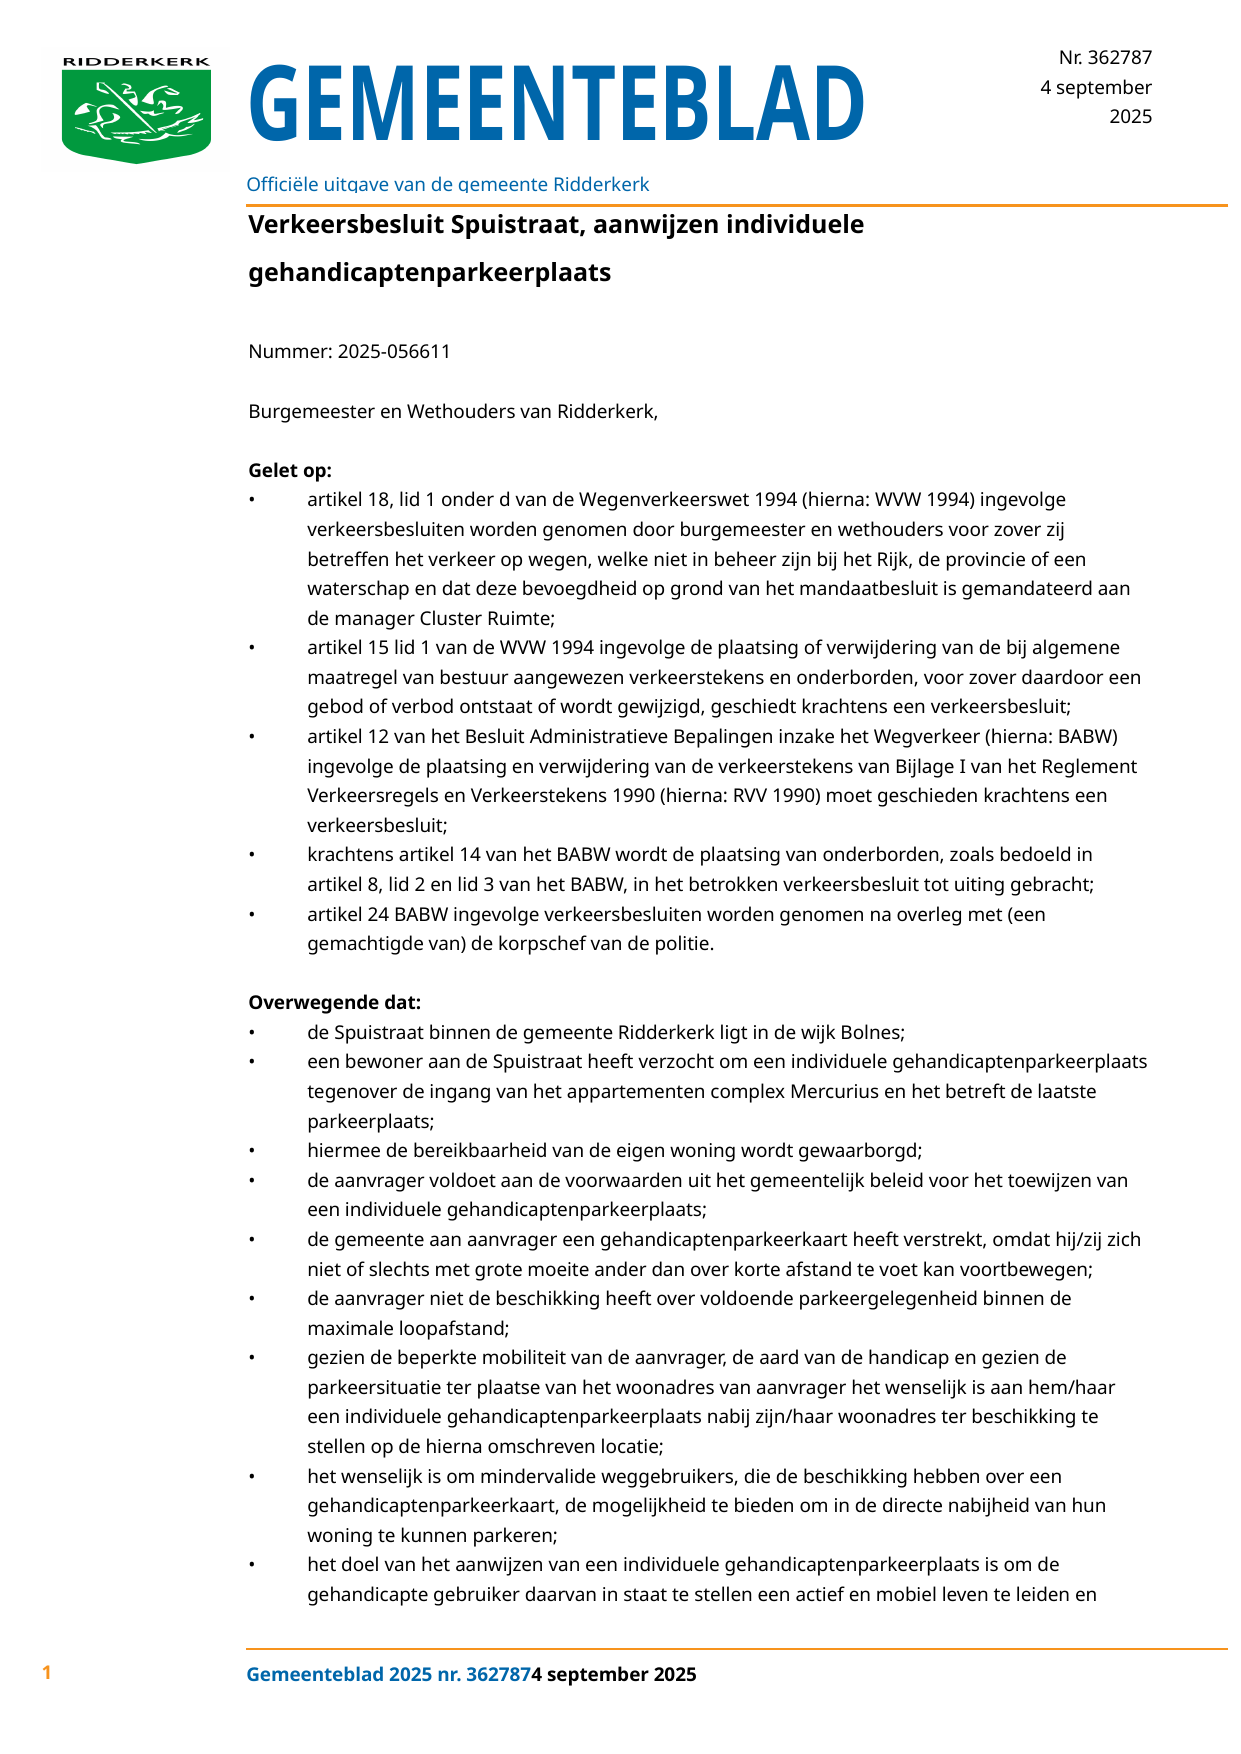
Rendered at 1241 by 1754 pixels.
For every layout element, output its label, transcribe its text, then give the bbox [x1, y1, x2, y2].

list krachtens artikel 14 van het BABW wordt de plaatsing van onderborden, zoals bedoeld in artikel 8, lid 2 en lid 3 van het BABW, in het betrokken verkeersbesluit tot uiting gebracht; [248, 842, 1152, 897]
list de aanvrager voldoet aan de voorwaarden uit het gemeentelijk beleid voor het toewijzen van een individuele gehandicaptenparkeerplaats; [248, 1167, 1152, 1222]
list artikel 15 lid 1 van de WVW 1994 ingevolge de plaatsing of verwijdering van de bij algemene maatregel van bestuur aangewezen verkeerstekens en onderborden, voor zover daardoor een gebod of verbod ontstaat of wordt gewijzigd, geschiedt krachtens een verkeersbesluit; [248, 634, 1152, 719]
text Burgemeester en Wethouders van Ridderkerk, [248, 398, 1152, 423]
list artikel 18, lid 1 onder d van de Wegenverkeerswet 1994 (hierna: WVW 1994) ingevolge verkeersbesluiten worden genomen door burgemeester en wethouders voor zover zij betreffen het verkeer op wegen, welke niet in beheer zijn bij het Rijk, de provincie of een waterschap en dat deze bevoegdheid op grond van het mandaatbesluit is gemandateerd aan de manager Cluster Ruimte; [248, 487, 1152, 631]
text Verkeersbesluit Spuistraat, aanwijzen individuele gehandicaptenparkeerplaats [248, 207, 1152, 288]
list de aanvrager niet de beschikking heeft over voldoende parkeergelegenheid binnen de maximale loopafstand; [248, 1285, 1152, 1341]
list de gemeente aan aanvrager een gehandicaptenparkeerkaart heeft verstrekt, omdat hij/zij zich niet of slechts met grote moeite ander dan over korte afstand te voet kan voortbewegen; [248, 1226, 1152, 1281]
picture [41, 47, 231, 172]
list het wenselijk is om mindervalide weggebruikers, die de beschikking hebben over een gehandicaptenparkeerkaart, de mogelijkheid te bieden om in de directe nabijheid van hun woning te kunnen parkeren; [248, 1463, 1152, 1548]
list een bewoner aan de Spuistraat heeft verzocht om een individuele gehandicaptenparkeerplaats tegenover de ingang van het appartementen complex Mercurius en het betreft de laatste parkeerplaats; [248, 1049, 1152, 1133]
list gezien de beperkte mobiliteit van de aanvrager, de aard van de handicap en gezien de parkeersituatie ter plaatse van het woonadres van aanvrager het wenselijk is aan hem/haar een individuele gehandicaptenparkeerplaats nabij zijn/haar woonadres ter beschikking te stellen op de hierna omschreven locatie; [248, 1344, 1152, 1459]
list artikel 12 van het Besluit Administratieve Bepalingen inzake het Wegverkeer (hierna: BABW) ingevolge de plaatsing en verwijdering van de verkeerstekens van Bijlage I van het Reglement Verkeersregels en Verkeerstekens 1990 (hierna: RVV 1990) moet geschieden krachtens een verkeersbesluit; [248, 723, 1152, 838]
list artikel 24 BABW ingevolge verkeersbesluiten worden genomen na overleg met (een gemachtigde van) de korpschef van de politie. [248, 901, 1152, 956]
list de Spuistraat binnen de gemeente Ridderkerk ligt in de wijk Bolnes; [248, 1019, 1152, 1045]
list het doel van het aanwijzen van een individuele gehandicaptenparkeerplaats is om de gehandicapte gebruiker daarvan in staat te stellen een actief en mobiel leven te leiden en [248, 1552, 1152, 1607]
text Nummer: 2025-056611 [248, 339, 1152, 364]
text Overwegende dat: [248, 989, 1152, 1015]
list hiermee de bereikbaarheid van de eigen woning wordt gewaarborgd; [248, 1137, 1152, 1163]
text Gelet op: [248, 457, 1152, 483]
